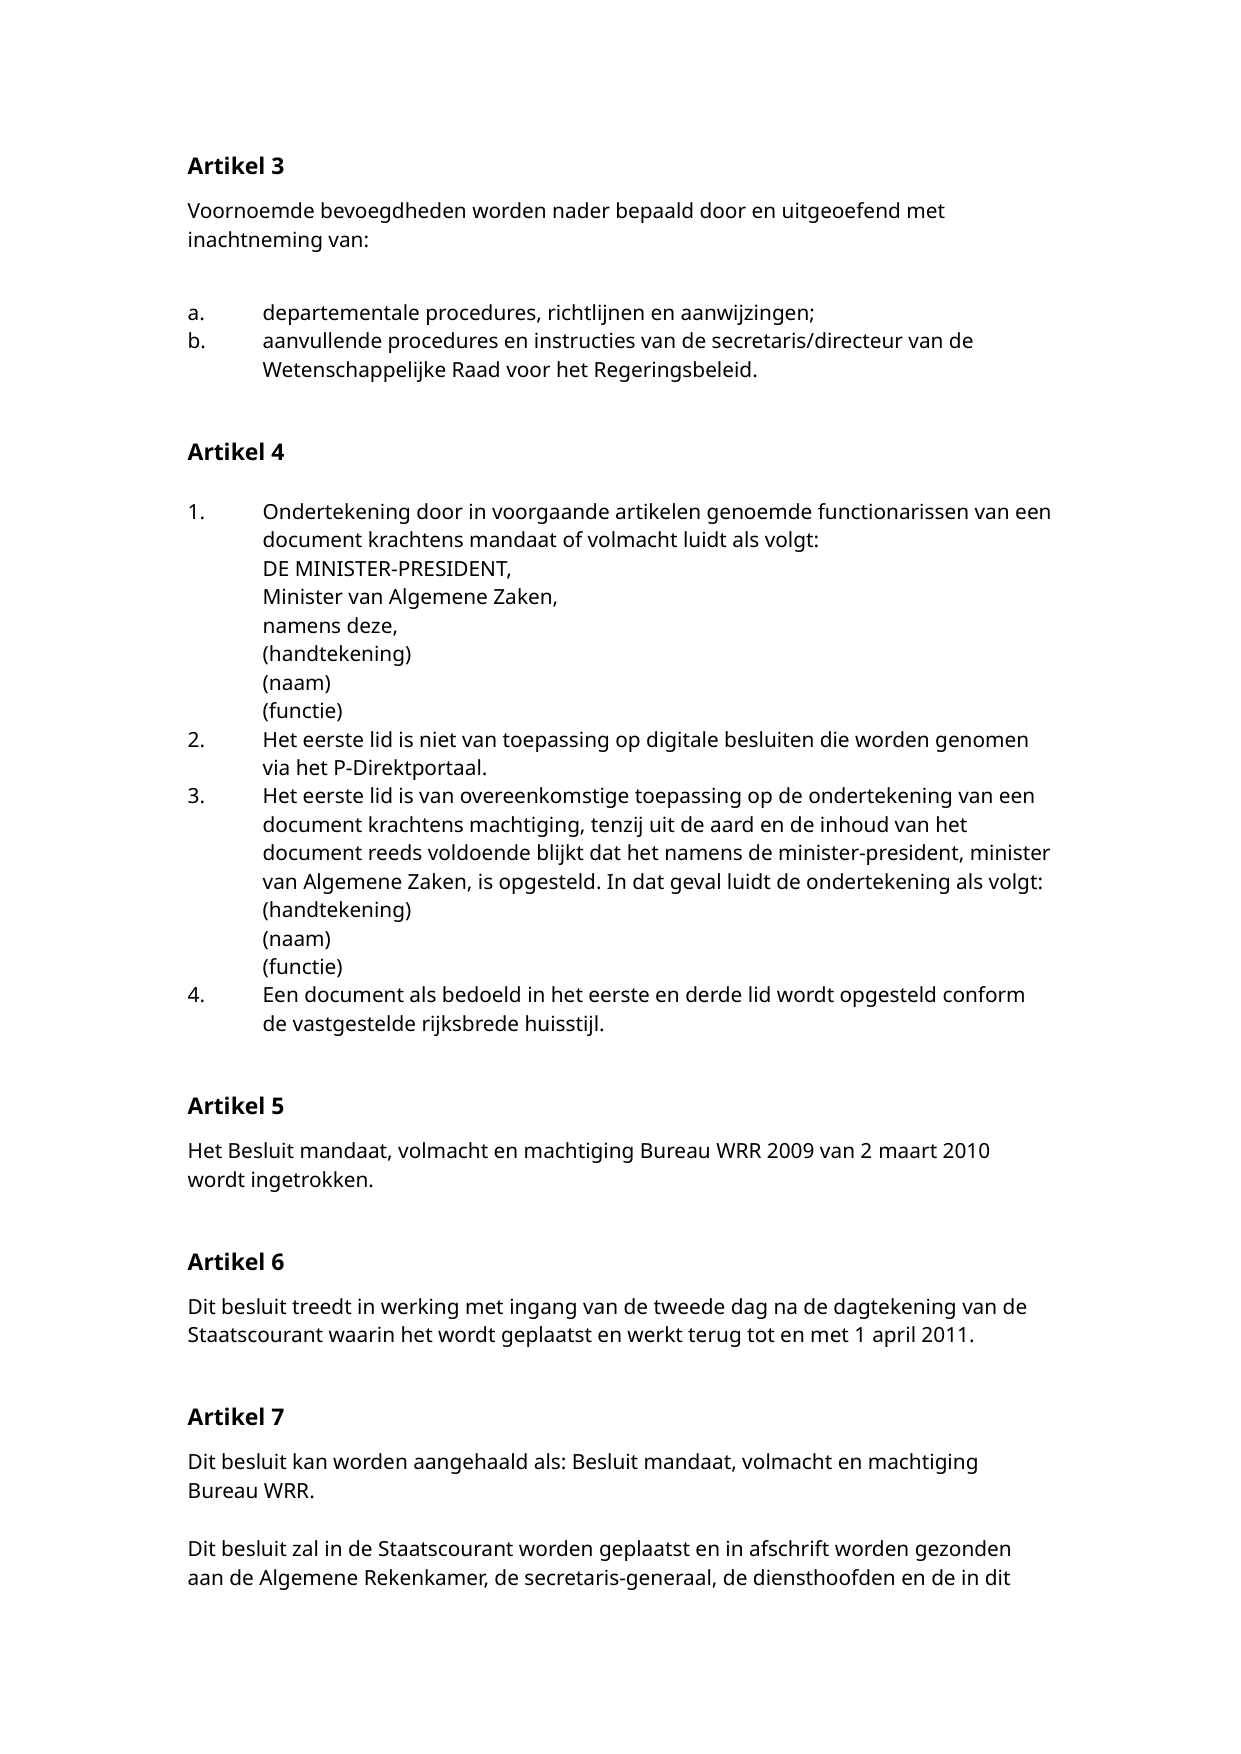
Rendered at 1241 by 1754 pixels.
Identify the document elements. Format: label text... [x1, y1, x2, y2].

list (functie) [187, 952, 1053, 981]
list (naam) [187, 668, 1053, 696]
list (functie) [187, 696, 1053, 725]
list namens deze, [187, 611, 1053, 639]
text Dit besluit kan worden aangehaald als: Besluit mandaat, volmacht en machtiging Bureau WRR. [187, 1447, 1053, 1504]
subtitle Artikel 3 [187, 150, 1053, 181]
list Minister van Algemene Zaken, [187, 582, 1053, 611]
list Een document als bedoeld in het eerste en derde lid wordt opgesteld conform de vastgestelde rijksbrede huisstijl. [187, 981, 1053, 1037]
text Dit besluit treedt in werking met ingang van de tweede dag na de dagtekening van de Staatscourant waarin het wordt geplaatst en werkt terug tot en met 1 april 2011. [187, 1292, 1053, 1349]
list (naam) [187, 924, 1053, 952]
text Het Besluit mandaat, volmacht en machtiging Bureau WRR 2009 van 2 maart 2010 wordt ingetrokken. [187, 1136, 1053, 1193]
list departementale procedures, richtlijnen en aanwijzingen; [187, 298, 1053, 327]
subtitle Artikel 6 [187, 1246, 1053, 1277]
list Ondertekening door in voorgaande artikelen genoemde functionarissen van een document krachtens mandaat of volmacht luidt als volgt: [187, 497, 1053, 554]
subtitle Artikel 5 [187, 1090, 1053, 1121]
list (handtekening) [187, 639, 1053, 668]
list Het eerste lid is niet van toepassing op digitale besluiten die worden genomen via het P-Direktportaal. [187, 725, 1053, 782]
text Voornoemde bevoegdheden worden nader bepaald door en uitgeoefend met inachtneming van: [187, 196, 1053, 253]
list (handtekening) [187, 895, 1053, 924]
text Dit besluit zal in de Staatscourant worden geplaatst en in afschrift worden gezonden aan de Algemene Rekenkamer, de secretaris-generaal, de diensthoofden en de in dit [187, 1534, 1053, 1591]
list Het eerste lid is van overeenkomstige toepassing op de ondertekening van een document krachtens machtiging, tenzij uit de aard en de inhoud van het document reeds voldoende blijkt dat het namens de minister-president, minister van Algemene Zaken, is opgesteld. In dat geval luidt de ondertekening als volgt: [187, 782, 1053, 895]
subtitle Artikel 7 [187, 1401, 1053, 1432]
list DE MINISTER-PRESIDENT, [187, 554, 1053, 582]
list aanvullende procedures en instructies van de secretaris/directeur van de Wetenschappelijke Raad voor het Regeringsbeleid. [187, 327, 1053, 383]
subtitle Artikel 4 [187, 436, 1053, 467]
